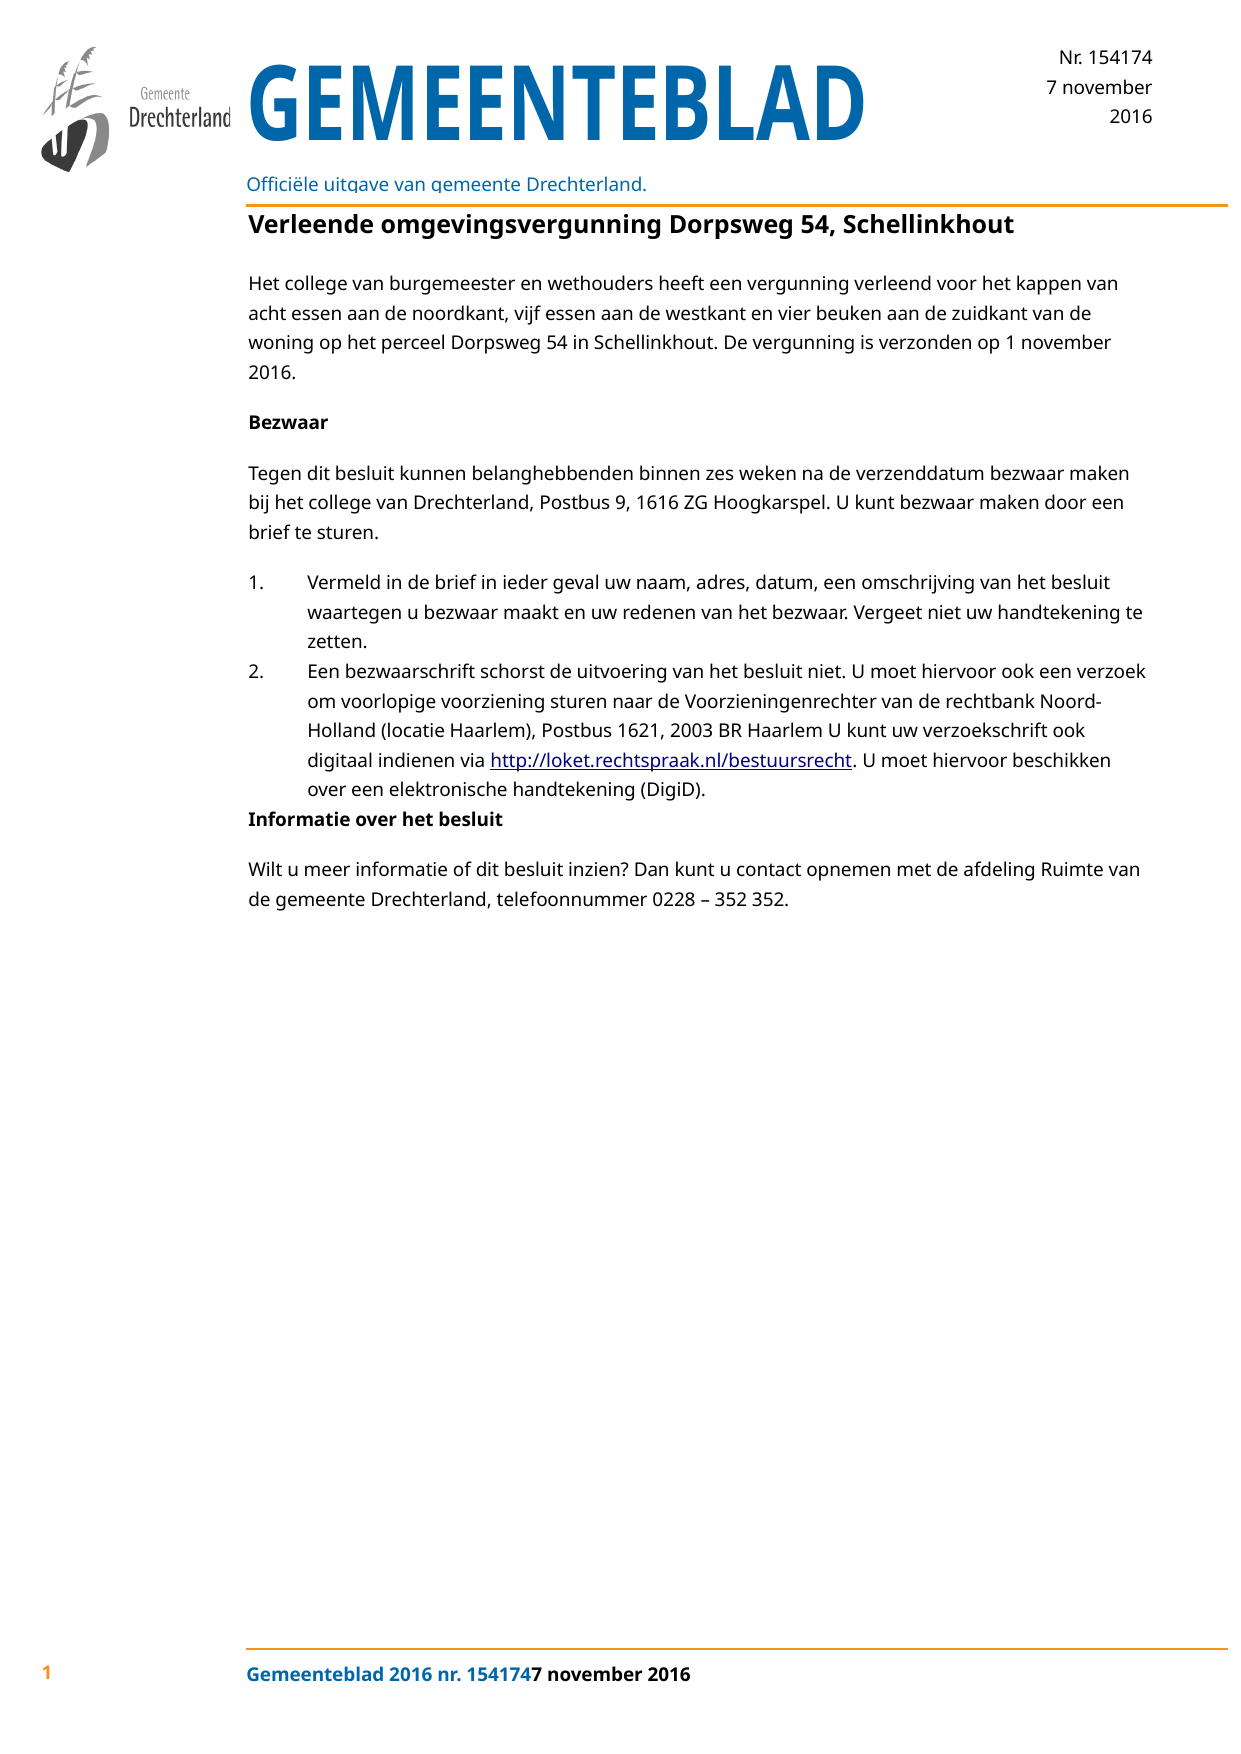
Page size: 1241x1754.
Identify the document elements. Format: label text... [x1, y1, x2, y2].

list Vermeld in de brief in ieder geval uw naam, adres, datum, een omschrijving van het besluit waartegen u bezwaar maakt en uw redenen van het bezwaar. Vergeet niet uw handtekening te zetten. [248, 569, 1152, 654]
text Wilt u meer informatie of dit besluit inzien? Dan kunt u contact opnemen met de afdeling Ruimte van de gemeente Drechterland, telefoonnummer 0228 – 352 352. [248, 857, 1152, 912]
text Het college van burgemeester en wethouders heeft een vergunning verleend voor het kappen van acht essen aan de noordkant, vijf essen aan de westkant en vier beuken aan de zuidkant van de woning op het perceel Dorpsweg 54 in Schellinkhout. De vergunning is verzonden op 1 november 2016. [248, 270, 1152, 385]
picture [41, 47, 231, 172]
list Een bezwaarschrift schorst de uitvoering van het besluit niet. U moet hiervoor ook een verzoek om voorlopige voorziening sturen naar de Voorzieningenrechter van de rechtbank Noord-Holland (locatie Haarlem), Postbus 1621, 2003 BR Haarlem U kunt uw verzoekschrift ook digitaal indienen via http://loket.rechtspraak.nl/bestuursrecht. U moet hiervoor beschikken over een elektronische handtekening (DigiD). [248, 658, 1152, 802]
text Verleende omgevingsvergunning Dorpsweg 54, Schellinkhout [248, 207, 1152, 241]
text Bezwaar [248, 409, 1152, 435]
text Tegen dit besluit kunnen belanghebbenden binnen zes weken na de verzenddatum bezwaar maken bij het college van Drechterland, Postbus 9, 1616 ZG Hoogkarspel. U kunt bezwaar maken door een brief te sturen. [248, 460, 1152, 545]
text Informatie over het besluit [248, 806, 1152, 832]
